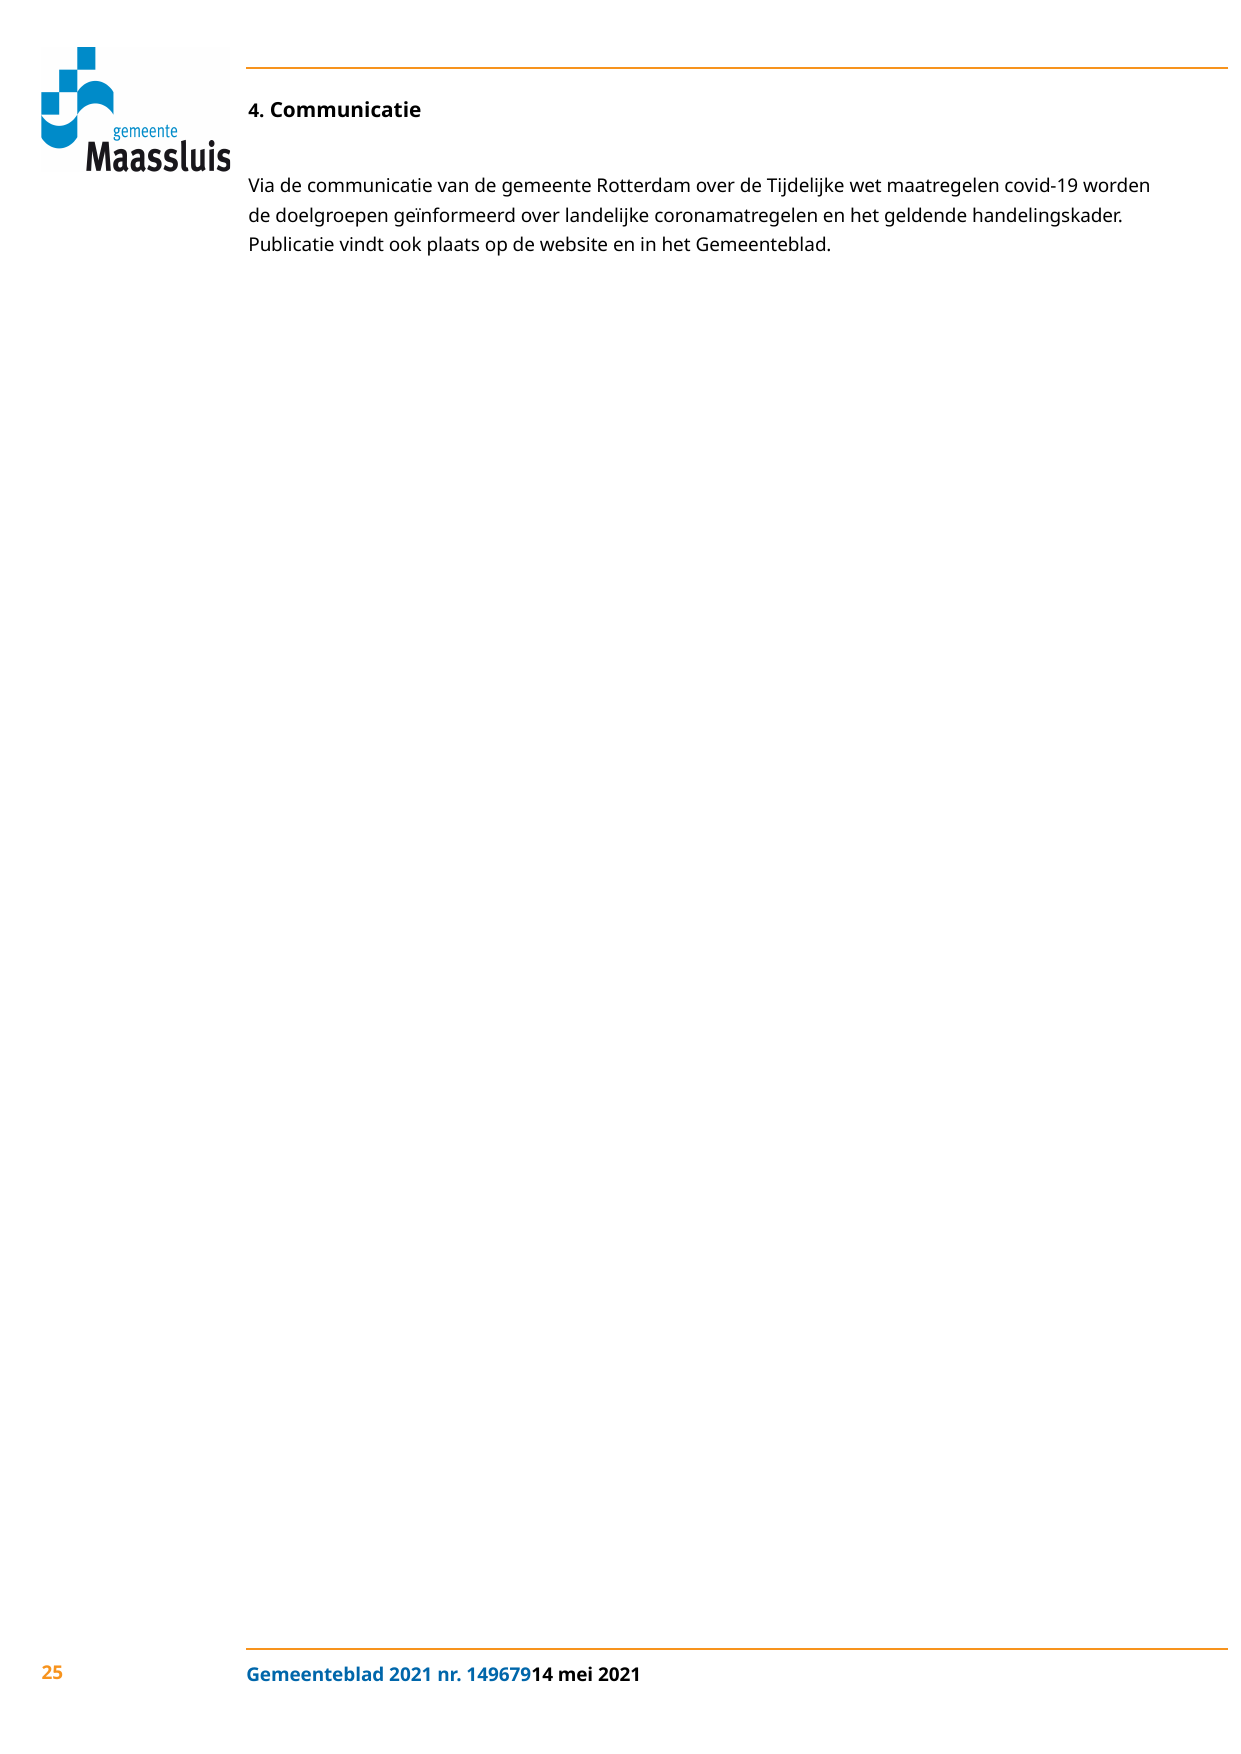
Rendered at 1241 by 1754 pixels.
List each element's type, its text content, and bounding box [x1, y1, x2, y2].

picture [41, 47, 231, 172]
text 4. Communicatie [248, 95, 1152, 123]
text Via de communicatie van de gemeente Rotterdam over de Tijdelijke wet maatregelen covid-19 worden de doelgroepen geïnformeerd over landelijke coronamatregelen en het geldende handelingskader. Publicatie vindt ook plaats op de website en in het Gemeenteblad. [248, 172, 1152, 257]
picture [41, 47, 77, 92]
